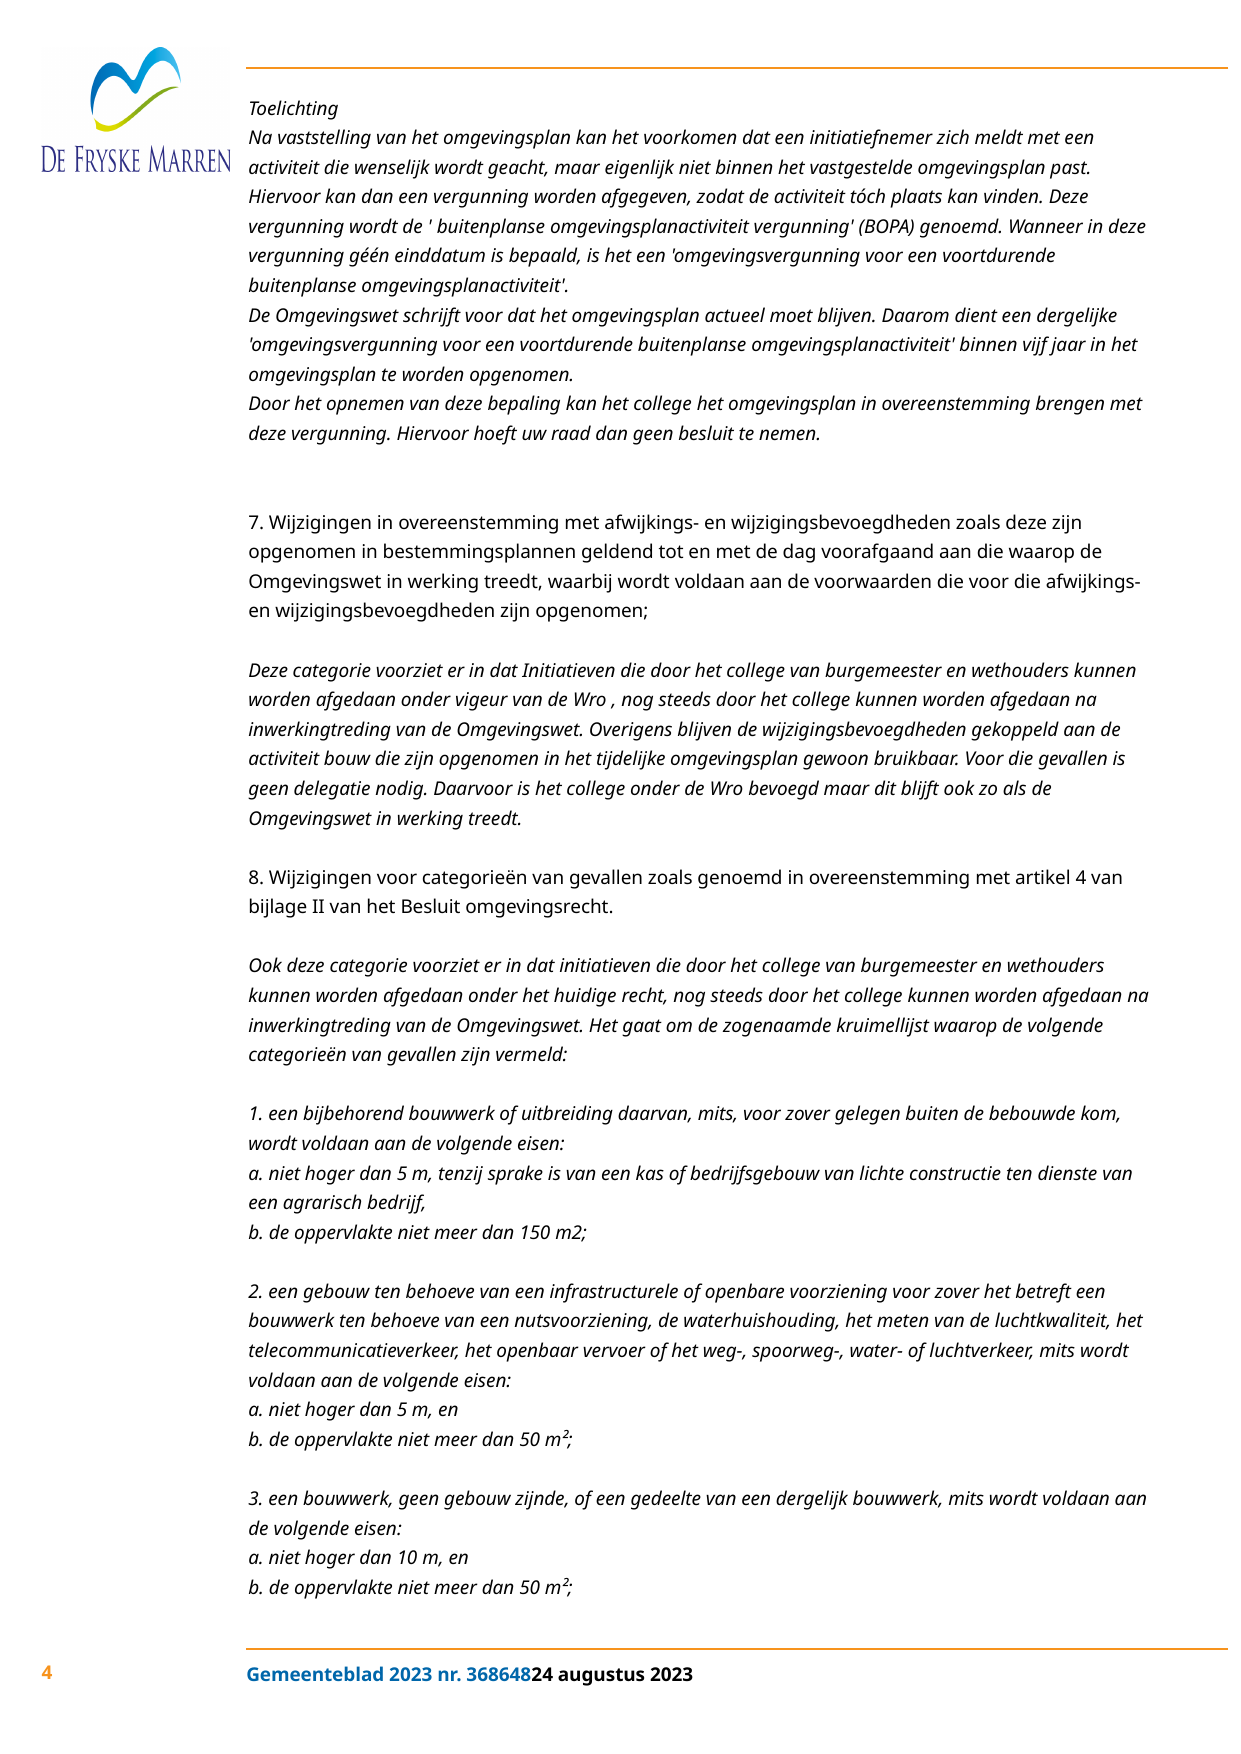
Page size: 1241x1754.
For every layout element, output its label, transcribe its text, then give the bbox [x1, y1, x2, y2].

text Toelichting [248, 95, 1152, 121]
text b. de oppervlakte niet meer dan 50 m²; [248, 1574, 1152, 1600]
text Deze categorie voorziet er in dat Initiatieven die door het college van burgemeester en wethouders kunnen worden afgedaan onder vigeur van de Wro , nog steeds door het college kunnen worden afgedaan na inwerkingtreding van de Omgevingswet. Overigens blijven de wijzigingsbevoegdheden gekoppeld aan de activiteit bouw die zijn opgenomen in het tijdelijke omgevingsplan gewoon bruikbaar. Voor die gevallen is geen delegatie nodig. Daarvoor is het college onder de Wro bevoegd maar dit blijft ook zo als de Omgevingswet in werking treedt. [248, 657, 1152, 831]
text 3. een bouwwerk, geen gebouw zijnde, of een gedeelte van een dergelijk bouwwerk, mits wordt voldaan aan de volgende eisen: [248, 1485, 1152, 1541]
text 8. Wijzigingen voor categorieën van gevallen zoals genoemd in overeenstemming met artikel 4 van bijlage II van het Besluit omgevingsrecht. [248, 864, 1152, 919]
text 7. Wijzigingen in overeenstemming met afwijkings- en wijzigingsbevoegdheden zoals deze zijn opgenomen in bestemmingsplannen geldend tot en met de dag voorafgaand aan die waarop de Omgevingswet in werking treedt, waarbij wordt voldaan aan de voorwaarden die voor die afwijkings- en wijzigingsbevoegdheden zijn opgenomen; [248, 509, 1152, 623]
text 1. een bijbehorend bouwwerk of uitbreiding daarvan, mits, voor zover gelegen buiten de bebouwde kom, wordt voldaan aan de volgende eisen: [248, 1101, 1152, 1156]
text 2. een gebouw ten behoeve van een infrastructurele of openbare voorziening voor zover het betreft een bouwwerk ten behoeve van een nutsvoorziening, de waterhuishouding, het meten van de luchtkwaliteit, het telecommunicatieverkeer, het openbaar vervoer of het weg-, spoorweg-, water- of luchtverkeer, mits wordt voldaan aan de volgende eisen: [248, 1278, 1152, 1393]
text Ook deze categorie voorziet er in dat initiatieven die door het college van burgemeester en wethouders kunnen worden afgedaan onder het huidige recht, nog steeds door het college kunnen worden afgedaan na inwerkingtreding van de Omgevingswet. Het gaat om de zogenaamde kruimellijst waarop de volgende categorieën van gevallen zijn vermeld: [248, 953, 1152, 1067]
text b. de oppervlakte niet meer dan 50 m²; [248, 1426, 1152, 1452]
text Na vaststelling van het omgevingsplan kan het voorkomen dat een initiatiefnemer zich meldt met een activiteit die wenselijk wordt geacht, maar eigenlijk niet binnen het vastgestelde omgevingsplan past. Hiervoor kan dan een vergunning worden afgegeven, zodat de activiteit tóch plaats kan vinden. Deze vergunning wordt de ' buitenplanse omgevingsplanactiviteit vergunning' (BOPA) genoemd. Wanneer in deze vergunning géén einddatum is bepaald, is het een 'omgevingsvergunning voor een voortdurende buitenplanse omgevingsplanactiviteit'. [248, 124, 1152, 298]
text a. niet hoger dan 5 m, en [248, 1396, 1152, 1422]
text Door het opnemen van deze bepaling kan het college het omgevingsplan in overeenstemming brengen met deze vergunning. Hiervoor hoeft uw raad dan geen besluit te nemen. [248, 391, 1152, 446]
text a. niet hoger dan 5 m, tenzij sprake is van een kas of bedrijfsgebouw van lichte constructie ten dienste van een agrarisch bedrijf, [248, 1160, 1152, 1215]
text De Omgevingswet schrijft voor dat het omgevingsplan actueel moet blijven. Daarom dient een dergelijke 'omgevingsvergunning voor een voortdurende buitenplanse omgevingsplanactiviteit' binnen vijf jaar in het omgevingsplan te worden opgenomen. [248, 302, 1152, 387]
picture [41, 47, 231, 172]
text b. de oppervlakte niet meer dan 150 m2; [248, 1219, 1152, 1245]
text a. niet hoger dan 10 m, en [248, 1544, 1152, 1570]
